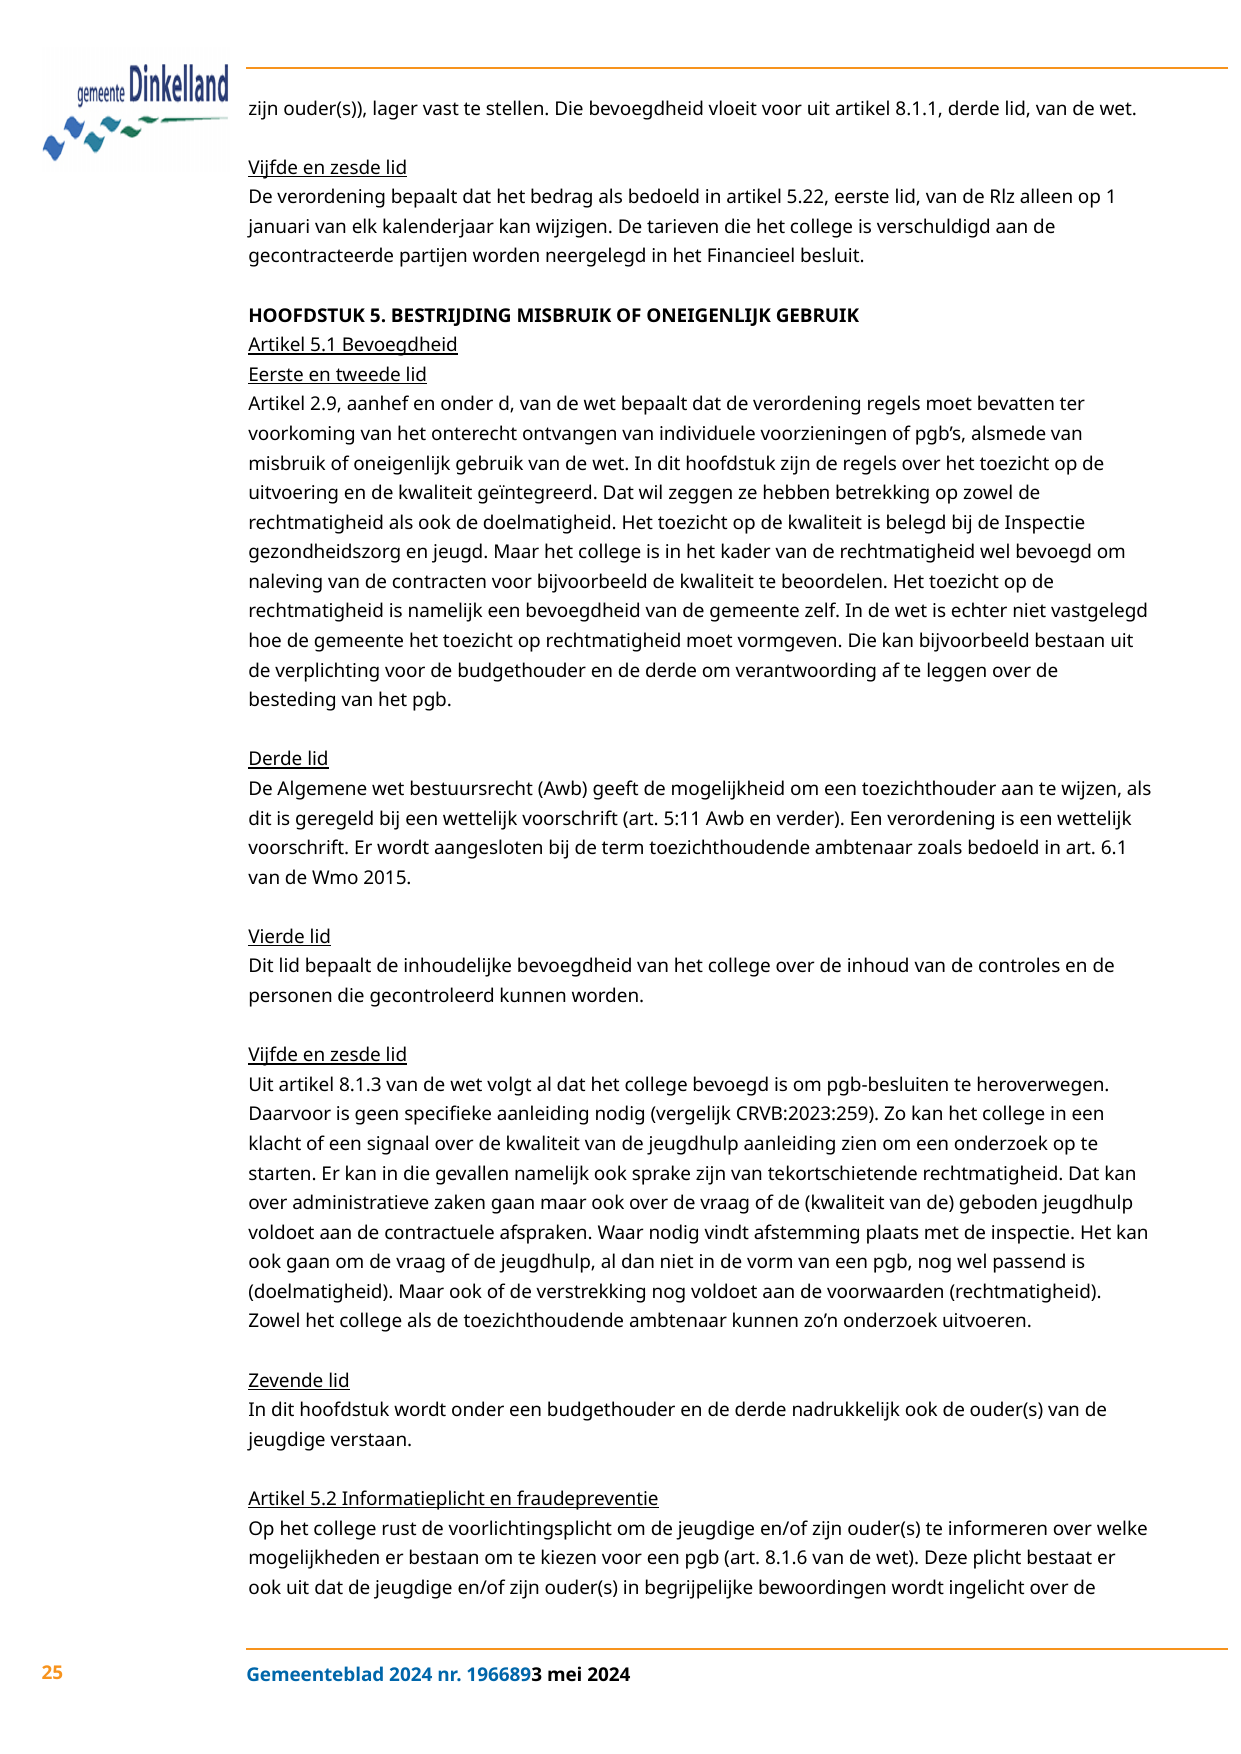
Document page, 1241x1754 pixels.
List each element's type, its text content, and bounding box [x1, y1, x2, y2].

text Artikel 5.1 Bevoegdheid [248, 331, 1152, 357]
text Artikel 5.2 Informatieplicht en fraudepreventie [248, 1485, 1152, 1511]
text zijn ouder(s)), lager vast te stellen. Die bevoegdheid vloeit voor uit artikel 8.1.1, derde lid, van de wet. [248, 95, 1152, 121]
text Vierde lid [248, 923, 1152, 949]
text De verordening bepaalt dat het bedrag als bedoeld in artikel 5.22, eerste lid, van de Rlz alleen op 1 januari van elk kalenderjaar kan wijzigen. De tarieven die het college is verschuldigd aan de gecontracteerde partijen worden neergelegd in het Financieel besluit. [248, 183, 1152, 268]
text HOOFDSTUK 5. BESTRIJDING MISBRUIK OF ONEIGENLIJK GEBRUIK [248, 302, 1152, 328]
text Zevende lid [248, 1367, 1152, 1393]
text De Algemene wet bestuursrecht (Awb) geeft de mogelijkheid om een toezichthouder aan te wijzen, als dit is geregeld bij een wettelijk voorschrift (art. 5:11 Awb en verder). Een verordening is een wettelijk voorschrift. Er wordt aangesloten bij de term toezichthoudende ambtenaar zoals bedoeld in art. 6.1 van de Wmo 2015. [248, 775, 1152, 890]
text Vijfde en zesde lid [248, 154, 1152, 180]
text Uit artikel 8.1.3 van de wet volgt al dat het college bevoegd is om pgb-besluiten te heroverwegen. Daarvoor is geen specifieke aanleiding nodig (vergelijk CRVB:2023:259). Zo kan het college in een klacht of een signaal over de kwaliteit van de jeugdhulp aanleiding zien om een onderzoek op te starten. Er kan in die gevallen namelijk ook sprake zijn van tekortschietende rechtmatigheid. Dat kan over administratieve zaken gaan maar ook over de vraag of de (kwaliteit van de) geboden jeugdhulp voldoet aan de contractuele afspraken. Waar nodig vindt afstemming plaats met de inspectie. Het kan ook gaan om de vraag of de jeugdhulp, al dan niet in de vorm van een pgb, nog wel passend is (doelmatigheid). Maar ook of de verstrekking nog voldoet aan de voorwaarden (rechtmatigheid). Zowel het college als de toezichthoudende ambtenaar kunnen zo’n onderzoek uitvoeren. [248, 1071, 1152, 1333]
text Derde lid [248, 746, 1152, 771]
text In dit hoofdstuk wordt onder een budgethouder en de derde nadrukkelijk ook de ouder(s) van de jeugdige verstaan. [248, 1396, 1152, 1452]
text Artikel 2.9, aanhef en onder d, van de wet bepaalt dat de verordening regels moet bevatten ter voorkoming van het onterecht ontvangen van individuele voorzieningen of pgb’s, alsmede van misbruik of oneigenlijk gebruik van de wet. In dit hoofdstuk zijn de regels over het toezicht op de uitvoering en de kwaliteit geïntegreerd. Dat wil zeggen ze hebben betrekking op zowel de rechtmatigheid als ook de doelmatigheid. Het toezicht op de kwaliteit is belegd bij de Inspectie gezondheidszorg en jeugd. Maar het college is in het kader van de rechtmatigheid wel bevoegd om naleving van de contracten voor bijvoorbeeld de kwaliteit te beoordelen. Het toezicht op de rechtmatigheid is namelijk een bevoegdheid van de gemeente zelf. In de wet is echter niet vastgelegd hoe de gemeente het toezicht op rechtmatigheid moet vormgeven. Die kan bijvoorbeeld bestaan uit de verplichting voor de budgethouder en de derde om verantwoording af te leggen over de besteding van het pgb. [248, 391, 1152, 712]
text Op het college rust de voorlichtingsplicht om de jeugdige en/of zijn ouder(s) te informeren over welke mogelijkheden er bestaan om te kiezen voor een pgb (art. 8.1.6 van de wet). Deze plicht bestaat er ook uit dat de jeugdige en/of zijn ouder(s) in begrijpelijke bewoordingen wordt ingelicht over de [248, 1515, 1152, 1600]
text Dit lid bepaalt de inhoudelijke bevoegdheid van het college over de inhoud van de controles en de personen die gecontroleerd kunnen worden. [248, 953, 1152, 1008]
picture [41, 47, 231, 172]
text Eerste en tweede lid [248, 361, 1152, 387]
text Vijfde en zesde lid [248, 1041, 1152, 1067]
